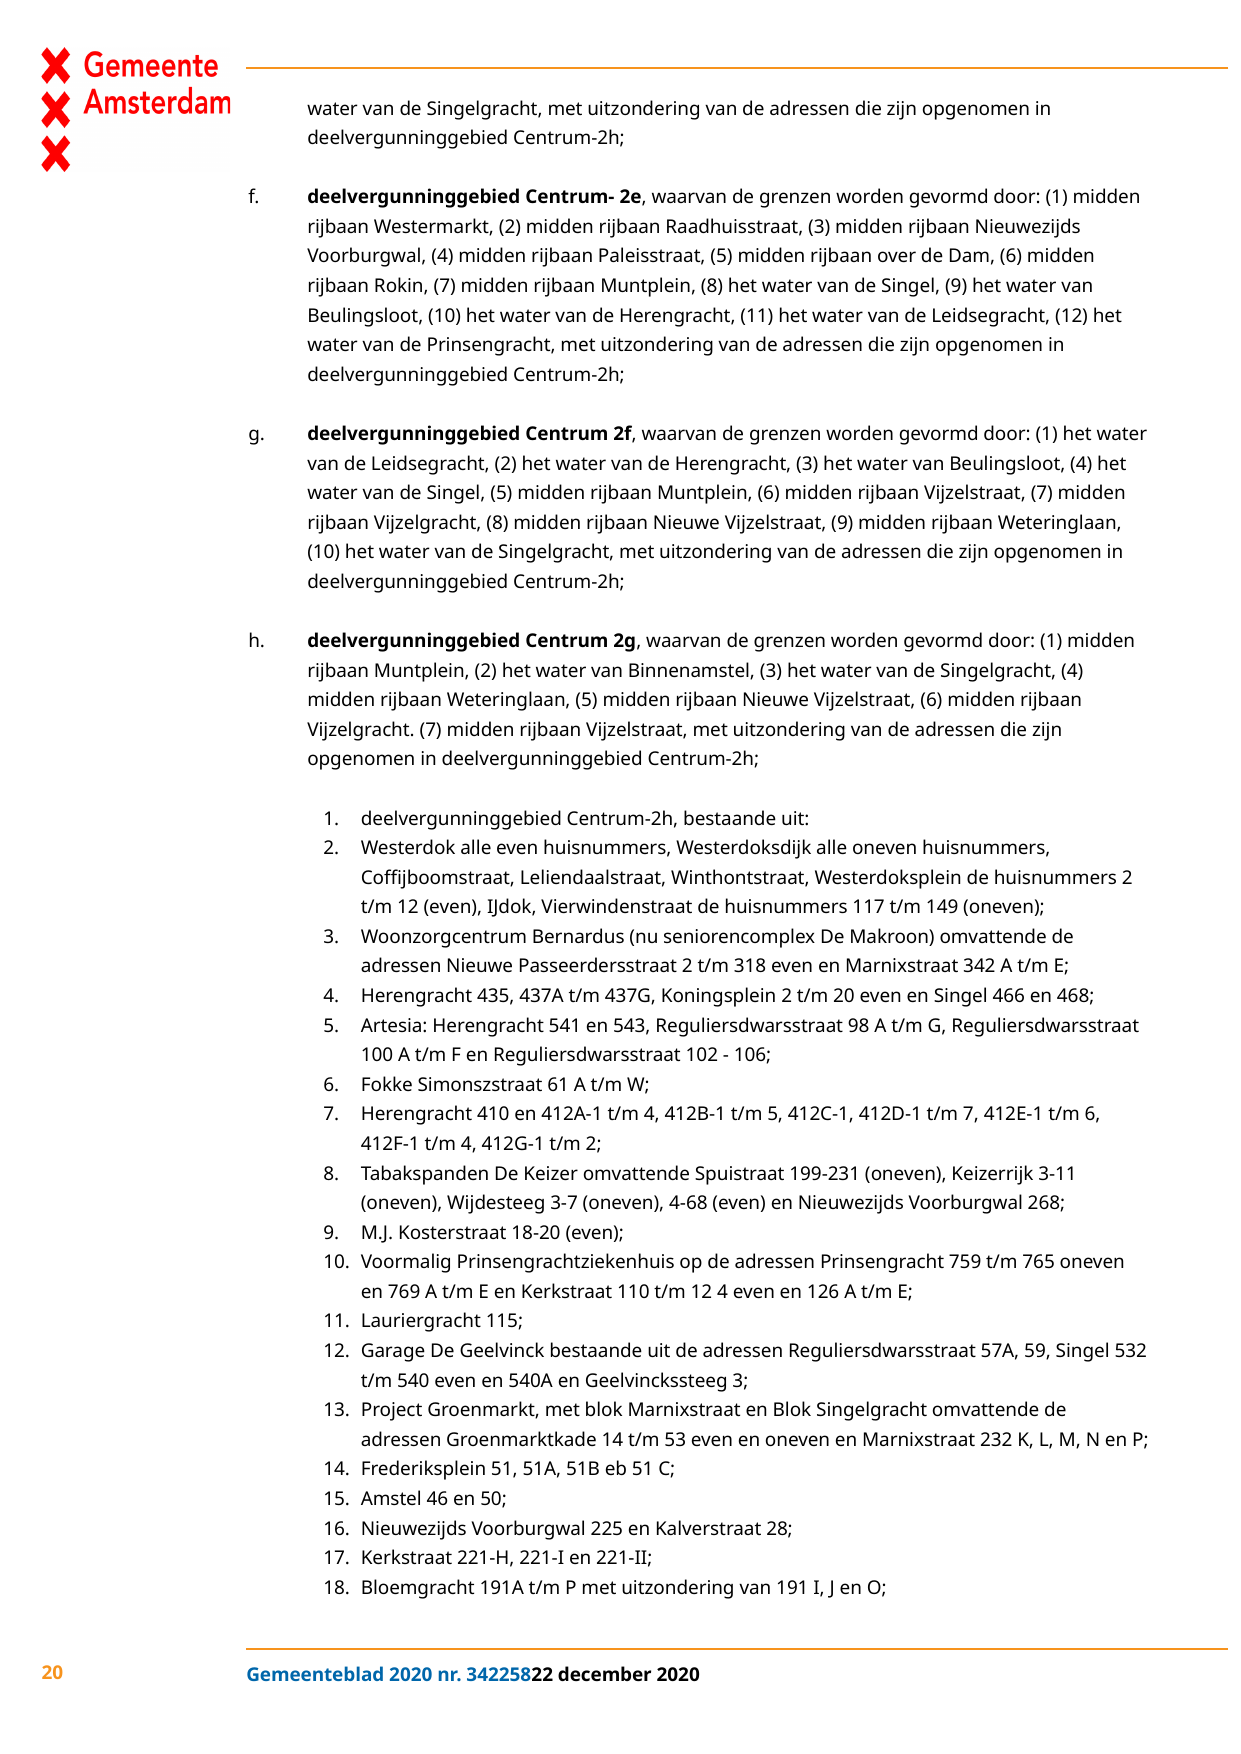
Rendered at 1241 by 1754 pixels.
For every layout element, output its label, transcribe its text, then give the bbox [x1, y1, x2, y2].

list Amstel 46 en 50; [323, 1485, 1152, 1511]
list deelvergunninggebied Centrum 2f, waarvan de grenzen worden gevormd door: (1) het water van de Leidsegracht, (2) het water van de Herengracht, (3) het water van Beulingsloot, (4) het water van de Singel, (5) midden rijbaan Muntplein, (6) midden rijbaan Vijzelstraat, (7) midden rijbaan Vijzelgracht, (8) midden rijbaan Nieuwe Vijzelstraat, (9) midden rijbaan Weteringlaan, (10) het water van de Singelgracht, met uitzondering van de adressen die zijn opgenomen in deelvergunninggebied Centrum-2h; [248, 420, 1152, 594]
list Nieuwezijds Voorburgwal 225 en Kalverstraat 28; [323, 1515, 1152, 1541]
list Woonzorgcentrum Bernardus (nu seniorencomplex De Makroon) omvattende de adressen Nieuwe Passeerdersstraat 2 t/m 318 even en Marnixstraat 342 A t/m E; [323, 923, 1152, 978]
list Voormalig Prinsengrachtziekenhuis op de adressen Prinsengracht 759 t/m 765 oneven en 769 A t/m E en Kerkstraat 110 t/m 12 4 even en 126 A t/m E; [323, 1248, 1152, 1304]
list water van de Singelgracht, met uitzondering van de adressen die zijn opgenomen in deelvergunninggebied Centrum-2h; [248, 95, 1152, 150]
list deelvergunninggebied Centrum-2h, bestaande uit: [323, 805, 1152, 831]
list Garage De Geelvinck bestaande uit de adressen Reguliersdwarsstraat 57A, 59, Singel 532 t/m 540 even en 540A en Geelvinckssteeg 3; [323, 1337, 1152, 1393]
list deelvergunninggebied Centrum- 2e, waarvan de grenzen worden gevormd door: (1) midden rijbaan Westermarkt, (2) midden rijbaan Raadhuisstraat, (3) midden rijbaan Nieuwezijds Voorburgwal, (4) midden rijbaan Paleisstraat, (5) midden rijbaan over de Dam, (6) midden rijbaan Rokin, (7) midden rijbaan Muntplein, (8) het water van de Singel, (9) het water van Beulingsloot, (10) het water van de Herengracht, (11) het water van de Leidsegracht, (12) het water van de Prinsengracht, met uitzondering van de adressen die zijn opgenomen in deelvergunninggebied Centrum-2h; [248, 183, 1152, 387]
list Fokke Simonszstraat 61 A t/m W; [323, 1071, 1152, 1097]
list Project Groenmarkt, met blok Marnixstraat en Blok Singelgracht omvattende de adressen Groenmarktkade 14 t/m 53 even en oneven en Marnixstraat 232 K, L, M, N en P; [323, 1396, 1152, 1452]
list Lauriergracht 115; [323, 1308, 1152, 1333]
list deelvergunninggebied Centrum 2g, waarvan de grenzen worden gevormd door: (1) midden rijbaan Muntplein, (2) het water van Binnenamstel, (3) het water van de Singelgracht, (4) midden rijbaan Weteringlaan, (5) midden rijbaan Nieuwe Vijzelstraat, (6) midden rijbaan Vijzelgracht. (7) midden rijbaan Vijzelstraat, met uitzondering van de adressen die zijn opgenomen in deelvergunninggebied Centrum-2h; [248, 627, 1152, 771]
list Tabakspanden De Keizer omvattende Spuistraat 199-231 (oneven), Keizerrijk 3-11 (oneven), Wijdesteeg 3-7 (oneven), 4-68 (even) en Nieuwezijds Voorburgwal 268; [323, 1160, 1152, 1215]
list Artesia: Herengracht 541 en 543, Reguliersdwarsstraat 98 A t/m G, Reguliersdwarsstraat 100 A t/m F en Reguliersdwarsstraat 102 - 106; [323, 1012, 1152, 1067]
list M.J. Kosterstraat 18-20 (even); [323, 1219, 1152, 1245]
list Kerkstraat 221-H, 221-I en 221-II; [323, 1544, 1152, 1570]
list Herengracht 435, 437A t/m 437G, Koningsplein 2 t/m 20 even en Singel 466 en 468; [323, 982, 1152, 1008]
list Frederiksplein 51, 51A, 51B eb 51 C; [323, 1456, 1152, 1481]
list Bloemgracht 191A t/m P met uitzondering van 191 I, J en O; [323, 1574, 1152, 1600]
list Westerdok alle even huisnummers, Westerdoksdijk alle oneven huisnummers, Coffijboomstraat, Leliendaalstraat, Winthontstraat, Westerdoksplein de huisnummers 2 t/m 12 (even), IJdok, Vierwindenstraat de huisnummers 117 t/m 149 (oneven); [323, 834, 1152, 919]
list Herengracht 410 en 412A-1 t/m 4, 412B-1 t/m 5, 412C-1, 412D-1 t/m 7, 412E-1 t/m 6, 412F-1 t/m 4, 412G-1 t/m 2; [323, 1101, 1152, 1156]
picture [41, 47, 231, 172]
